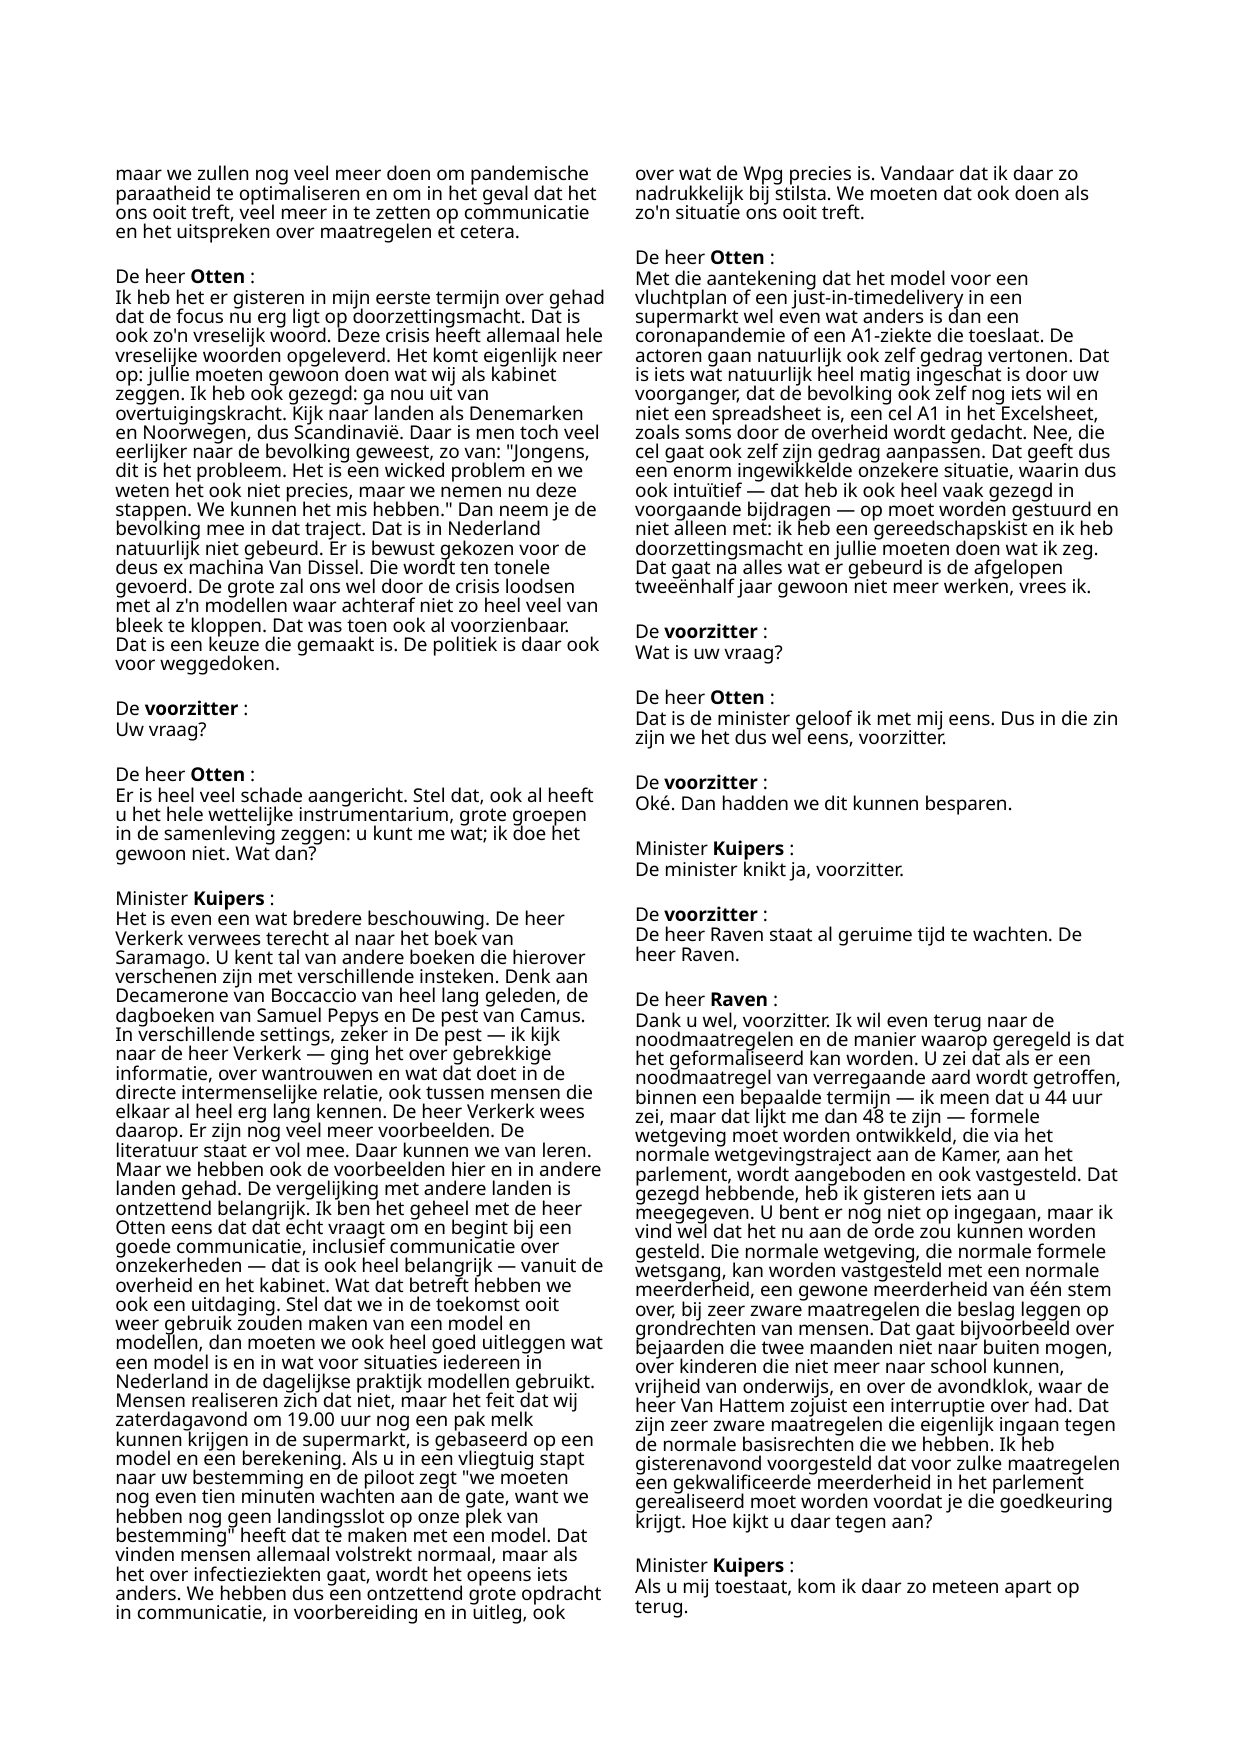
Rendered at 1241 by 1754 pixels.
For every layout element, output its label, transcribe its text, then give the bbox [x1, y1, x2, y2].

text De voorzitter : [115, 695, 605, 721]
text Dank u wel, voorzitter. Ik wil even terug naar de noodmaatregelen en de manier waarop geregeld is dat het geformaliseerd kan worden. U zei dat als er een noodmaatregel van verregaande aard wordt getroffen, binnen een bepaalde termijn — ik meen dat u 44 uur zei, maar dat lijkt me dan 48 te zijn — formele wetgeving moet worden ontwikkeld, die via het normale wetgevingstraject aan de Kamer, aan het parlement, wordt aangeboden en ook vastgesteld. Dat gezegd hebbende, heb ik gisteren iets aan u meegegeven. U bent er nog niet op ingegaan, maar ik vind wel dat het nu aan de orde zou kunnen worden gesteld. Die normale wetgeving, die normale formele wetsgang, kan worden vastgesteld met een normale meerderheid, een gewone meerderheid van één stem over, bij zeer zware maatregelen die beslag leggen op grondrechten van mensen. Dat gaat bijvoorbeeld over bejaarden die twee maanden niet naar buiten mogen, over kinderen die niet meer naar school kunnen, vrijheid van onderwijs, en over de avondklok, waar de heer Van Hattem zojuist een interruptie over had. Dat zijn zeer zware maatregelen die eigenlijk ingaan tegen de normale basisrechten die we hebben. Ik heb gisterenavond voorgesteld dat voor zulke maatregelen een gekwalificeerde meerderheid in het parlement gerealiseerd moet worden voordat je die goedkeuring krijgt. Hoe kijkt u daar tegen aan? [635, 1012, 1125, 1532]
text Ik heb het er gisteren in mijn eerste termijn over gehad dat de focus nu erg ligt op doorzettingsmacht. Dat is ook zo'n vreselijk woord. Deze crisis heeft allemaal hele vreselijke woorden opgeleverd. Het komt eigenlijk neer op: jullie moeten gewoon doen wat wij als kabinet zeggen. Ik heb ook gezegd: ga nou uit van overtuigingskracht. Kijk naar landen als Denemarken en Noorwegen, dus Scandinavië. Daar is men toch veel eerlijker naar de bevolking geweest, zo van: "Jongens, dit is het probleem. Het is een wicked problem en we weten het ook niet precies, maar we nemen nu deze stappen. We kunnen het mis hebben." Dan neem je de bevolking mee in dat traject. Dat is in Nederland natuurlijk niet gebeurd. Er is bewust gekozen voor de deus ex machina Van Dissel. Die wordt ten tonele gevoerd. De grote zal ons wel door de crisis loodsen met al z'n modellen waar achteraf niet zo heel veel van bleek te kloppen. Dat was toen ook al voorzienbaar. Dat is een keuze die gemaakt is. De politiek is daar ook voor weggedoken. [115, 289, 605, 674]
text Minister Kuipers : [635, 835, 1125, 861]
text Wat is uw vraag? [635, 644, 1125, 663]
text De voorzitter : [635, 901, 1125, 926]
text over wat de Wpg precies is. Vandaar dat ik daar zo nadrukkelijk bij stilsta. We moeten dat ook doen als zo'n situatie ons ooit treft. [635, 165, 1125, 223]
text Met die aantekening dat het model voor een vluchtplan of een just-in-timedelivery in een supermarkt wel even wat anders is dan een coronapandemie of een A1-ziekte die toeslaat. De actoren gaan natuurlijk ook zelf gedrag vertonen. Dat is iets wat natuurlijk heel matig ingeschat is door uw voorganger, dat de bevolking ook zelf nog iets wil en niet een spreadsheet is, een cel A1 in het Excelsheet, zoals soms door de overheid wordt gedacht. Nee, die cel gaat ook zelf zijn gedrag aanpassen. Dat geeft dus een enorm ingewikkelde onzekere situatie, waarin dus ook intuïtief — dat heb ik ook heel vaak gezegd in voorgaande bijdragen — op moet worden gestuurd en niet alleen met: ik heb een gereedschapskist en ik heb doorzettingsmacht en jullie moeten doen wat ik zeg. Dat gaat na alles wat er gebeurd is de afgelopen tweeënhalf jaar gewoon niet meer werken, vrees ik. [635, 270, 1125, 597]
text Er is heel veel schade aangericht. Stel dat, ook al heeft u het hele wettelijke instrumentarium, grote groepen in de samenleving zeggen: u kunt me wat; ik doe het gewoon niet. Wat dan? [115, 787, 605, 864]
text Het is even een wat bredere beschouwing. De heer Verkerk verwees terecht al naar het boek van Saramago. U kent tal van andere boeken die hierover verschenen zijn met verschillende insteken. Denk aan Decamerone van Boccaccio van heel lang geleden, de dagboeken van Samuel Pepys en De pest van Camus. In verschillende settings, zeker in De pest — ik kijk naar de heer Verkerk — ging het over gebrekkige informatie, over wantrouwen en wat dat doet in de directe intermenselijke relatie, ook tussen mensen die elkaar al heel erg lang kennen. De heer Verkerk wees daarop. Er zijn nog veel meer voorbeelden. De literatuur staat er vol mee. Daar kunnen we van leren. Maar we hebben ook de voorbeelden hier en in andere landen gehad. De vergelijking met andere landen is ontzettend belangrijk. Ik ben het geheel met de heer Otten eens dat dat echt vraagt om en begint bij een goede communicatie, inclusief communicatie over onzekerheden — dat is ook heel belangrijk — vanuit de overheid en het kabinet. Wat dat betreft hebben we ook een uitdaging. Stel dat we in de toekomst ooit weer gebruik zouden maken van een model en modellen, dan moeten we ook heel goed uitleggen wat een model is en in wat voor situaties iedereen in Nederland in de dagelijkse praktijk modellen gebruikt. Mensen realiseren zich dat niet, maar het feit dat wij zaterdagavond om 19.00 uur nog een pak melk kunnen krijgen in de supermarkt, is gebaseerd op een model en een berekening. Als u in een vliegtuig stapt naar uw bestemming en de piloot zegt "we moeten nog even tien minuten wachten aan de gate, want we hebben nog geen landingsslot op onze plek van bestemming" heeft dat te maken met een model. Dat vinden mensen allemaal volstrekt normaal, maar als het over infectieziekten gaat, wordt het opeens iets anders. We hebben dus een ontzettend grote opdracht in communicatie, in voorbereiding en in uitleg, ook [115, 910, 605, 1623]
text De heer Otten : [635, 684, 1125, 710]
text De minister knikt ja, voorzitter. [635, 861, 1125, 880]
text Dat is de minister geloof ik met mij eens. Dus in die zin zijn we het dus wel eens, voorzitter. [635, 710, 1125, 748]
text Minister Kuipers : [635, 1553, 1125, 1578]
text De heer Otten : [115, 761, 605, 787]
text Als u mij toestaat, kom ik daar zo meteen apart op terug. [635, 1578, 1125, 1617]
text De heer Raven staat al geruime tijd te wachten. De heer Raven. [635, 926, 1125, 965]
text Uw vraag? [115, 721, 605, 740]
text De voorzitter : [635, 618, 1125, 644]
text De voorzitter : [635, 769, 1125, 795]
text Oké. Dan hadden we dit kunnen besparen. [635, 795, 1125, 814]
text De heer Otten : [115, 263, 605, 289]
text Minister Kuipers : [115, 885, 605, 910]
text De heer Otten : [635, 244, 1125, 270]
text maar we zullen nog veel meer doen om pandemische paraatheid te optimaliseren en om in het geval dat het ons ooit treft, veel meer in te zetten op communicatie en het uitspreken over maatregelen et cetera. [115, 165, 605, 242]
text De heer Raven : [635, 986, 1125, 1012]
